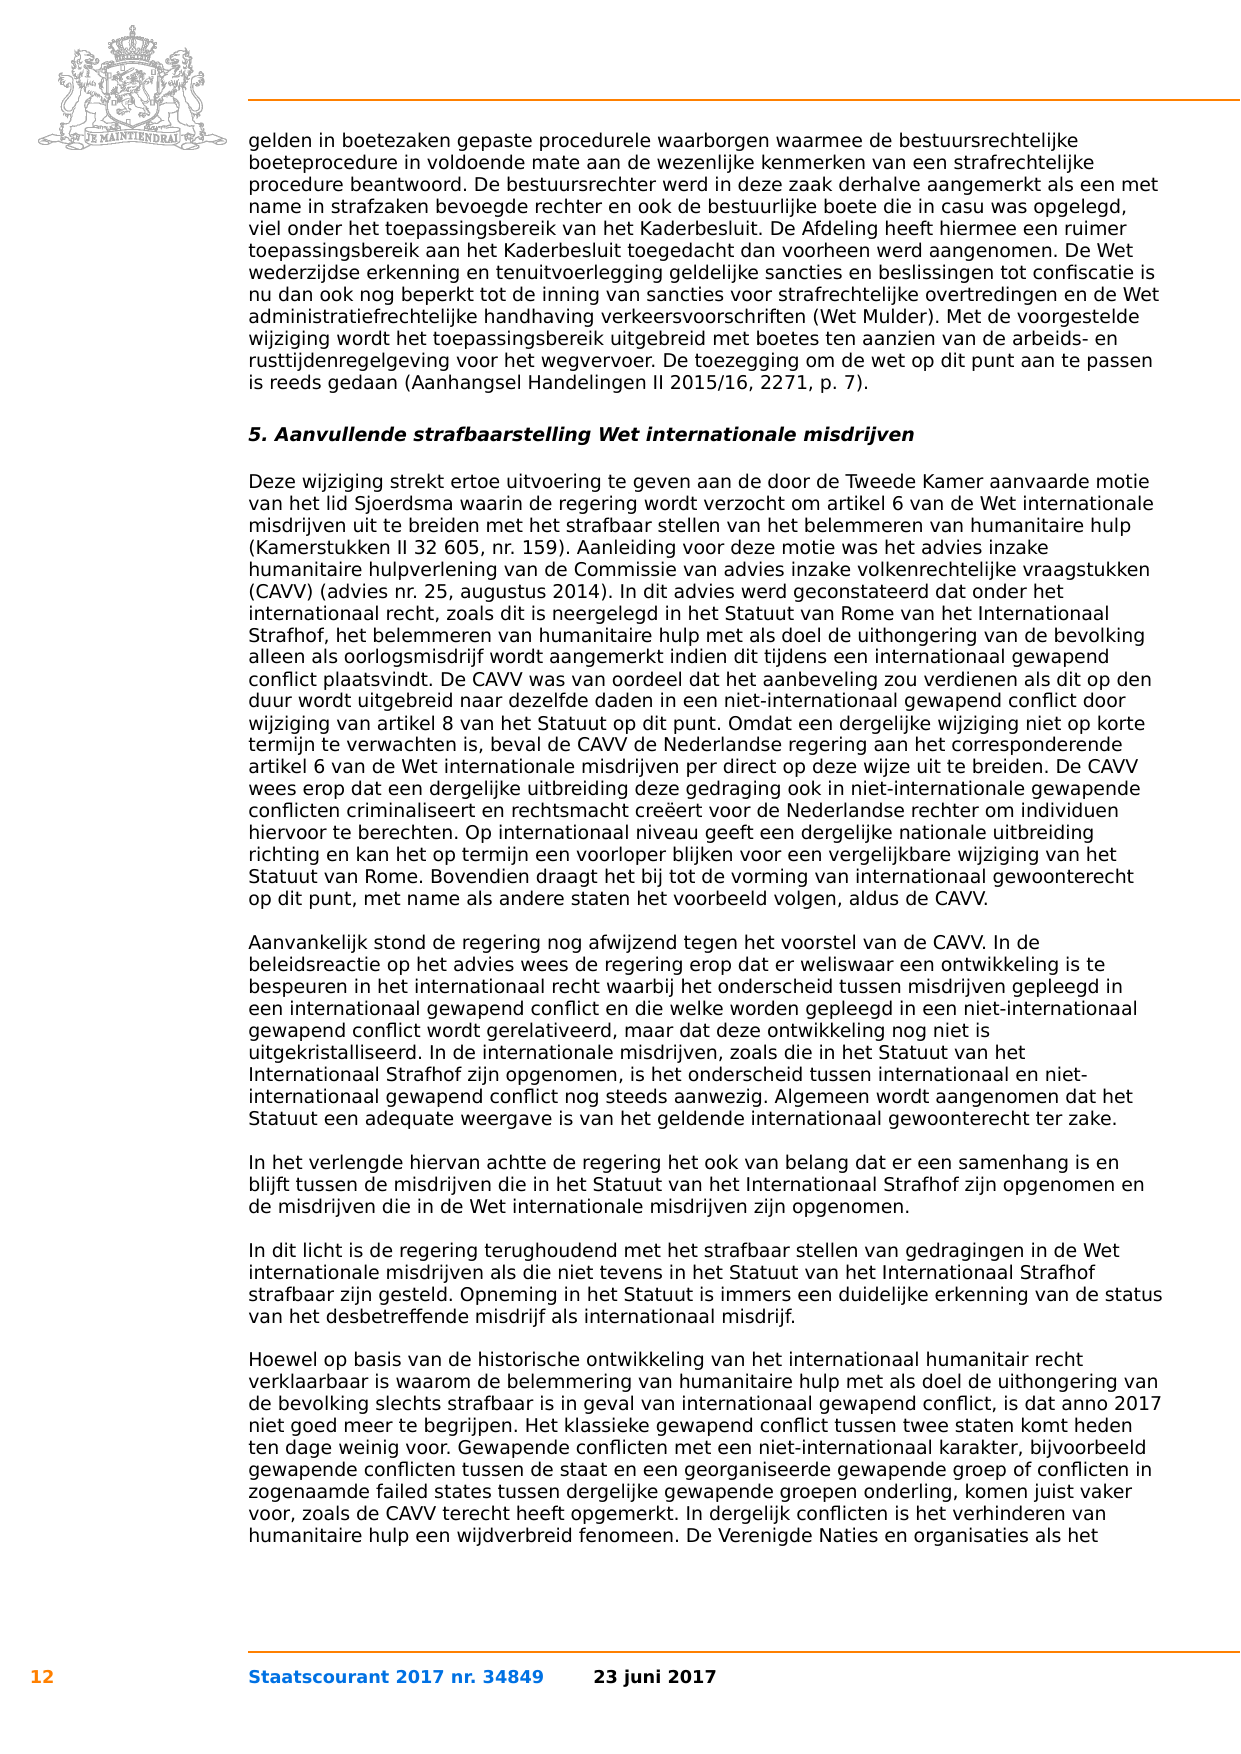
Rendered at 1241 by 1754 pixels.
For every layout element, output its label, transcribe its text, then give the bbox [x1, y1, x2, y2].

subtitle 5. Aanvullende strafbaarstelling Wet internationale misdrijven [248, 424, 1163, 446]
text Hoewel op basis van de historische ontwikkeling van het internationaal humanitair recht verklaarbaar is waarom de belemmering van humanitaire hulp met als doel de uithongering van de bevolking slechts strafbaar is in geval van internationaal gewapend conflict, is dat anno 2017 niet goed meer te begrijpen. Het klassieke gewapend conflict tussen twee staten komt heden ten dage weinig voor. Gewapende conflicten met een niet-internationaal karakter, bijvoorbeeld gewapende conflicten tussen de staat en een georganiseerde gewapende groep of conflicten in zogenaamde failed states tussen dergelijke gewapende groepen onderling, komen juist vaker voor, zoals de CAVV terecht heeft opgemerkt. In dergelijk conflicten is het verhinderen van humanitaire hulp een wijdverbreid fenomeen. De Verenigde Naties en organisaties als het [248, 1349, 1163, 1547]
text gelden in boetezaken gepaste procedurele waarborgen waarmee de bestuursrechtelijke boeteprocedure in voldoende mate aan de wezenlijke kenmerken van een strafrechtelijke procedure beantwoord. De bestuursrechter werd in deze zaak derhalve aangemerkt als een met name in strafzaken bevoegde rechter en ook de bestuurlijke boete die in casu was opgelegd, viel onder het toepassingsbereik van het Kaderbesluit. De Afdeling heeft hiermee een ruimer toepassingsbereik aan het Kaderbesluit toegedacht dan voorheen werd aangenomen. De Wet wederzijdse erkenning en tenuitvoerlegging geldelijke sancties en beslissingen tot confiscatie is nu dan ook nog beperkt tot de inning van sancties voor strafrechtelijke overtredingen en de Wet administratiefrechtelijke handhaving verkeersvoorschriften (Wet Mulder). Met de voorgestelde wijziging wordt het toepassingsbereik uitgebreid met boetes ten aanzien van de arbeids- en rusttijdenregelgeving voor het wegvervoer. De toezegging om de wet op dit punt aan te passen is reeds gedaan (Aanhangsel Handelingen II 2015/16, 2271, p. 7). [248, 130, 1163, 394]
text Aanvankelijk stond de regering nog afwijzend tegen het voorstel van de CAVV. In de beleidsreactie op het advies wees de regering erop dat er weliswaar een ontwikkeling is te bespeuren in het internationaal recht waarbij het onderscheid tussen misdrijven gepleegd in een internationaal gewapend conflict en die welke worden gepleegd in een niet-internationaal gewapend conflict wordt gerelativeerd, maar dat deze ontwikkeling nog niet is uitgekristalliseerd. In de internationale misdrijven, zoals die in het Statuut van het Internationaal Strafhof zijn opgenomen, is het onderscheid tussen internationaal en niet-internationaal gewapend conflict nog steeds aanwezig. Algemeen wordt aangenomen dat het Statuut een adequate weergave is van het geldende internationaal gewoonterecht ter zake. [248, 932, 1163, 1130]
picture [38, 25, 227, 150]
text In dit licht is de regering terughoudend met het strafbaar stellen van gedragingen in de Wet internationale misdrijven als die niet tevens in het Statuut van het Internationaal Strafhof strafbaar zijn gesteld. Opneming in het Statuut is immers een duidelijke erkenning van de status van het desbetreffende misdrijf als internationaal misdrijf. [248, 1239, 1163, 1327]
text Deze wijziging strekt ertoe uitvoering te geven aan de door de Tweede Kamer aanvaarde motie van het lid Sjoerdsma waarin de regering wordt verzocht om artikel 6 van de Wet internationale misdrijven uit te breiden met het strafbaar stellen van het belemmeren van humanitaire hulp (Kamerstukken II 32 605, nr. 159). Aanleiding voor deze motie was het advies inzake humanitaire hulpverlening van de Commissie van advies inzake volkenrechtelijke vraagstukken (CAVV) (advies nr. 25, augustus 2014). In dit advies werd geconstateerd dat onder het internationaal recht, zoals dit is neergelegd in het Statuut van Rome van het Internationaal Strafhof, het belemmeren van humanitaire hulp met als doel de uithongering van de bevolking alleen als oorlogsmisdrijf wordt aangemerkt indien dit tijdens een internationaal gewapend conflict plaatsvindt. De CAVV was van oordeel dat het aanbeveling zou verdienen als dit op den duur wordt uitgebreid naar dezelfde daden in een niet-internationaal gewapend conflict door wijziging van artikel 8 van het Statuut op dit punt. Omdat een dergelijke wijziging niet op korte termijn te verwachten is, beval de CAVV de Nederlandse regering aan het corresponderende artikel 6 van de Wet internationale misdrijven per direct op deze wijze uit te breiden. De CAVV wees erop dat een dergelijke uitbreiding deze gedraging ook in niet-internationale gewapende conflicten criminaliseert en rechtsmacht creëert voor de Nederlandse rechter om individuen hiervoor te berechten. Op internationaal niveau geeft een dergelijke nationale uitbreiding richting en kan het op termijn een voorloper blijken voor een vergelijkbare wijziging van het Statuut van Rome. Bovendien draagt het bij tot de vorming van internationaal gewoonterecht op dit punt, met name als andere staten het voorbeeld volgen, aldus de CAVV. [248, 471, 1163, 910]
text In het verlengde hiervan achtte de regering het ook van belang dat er een samenhang is en blijft tussen de misdrijven die in het Statuut van het Internationaal Strafhof zijn opgenomen en de misdrijven die in de Wet internationale misdrijven zijn opgenomen. [248, 1152, 1163, 1218]
